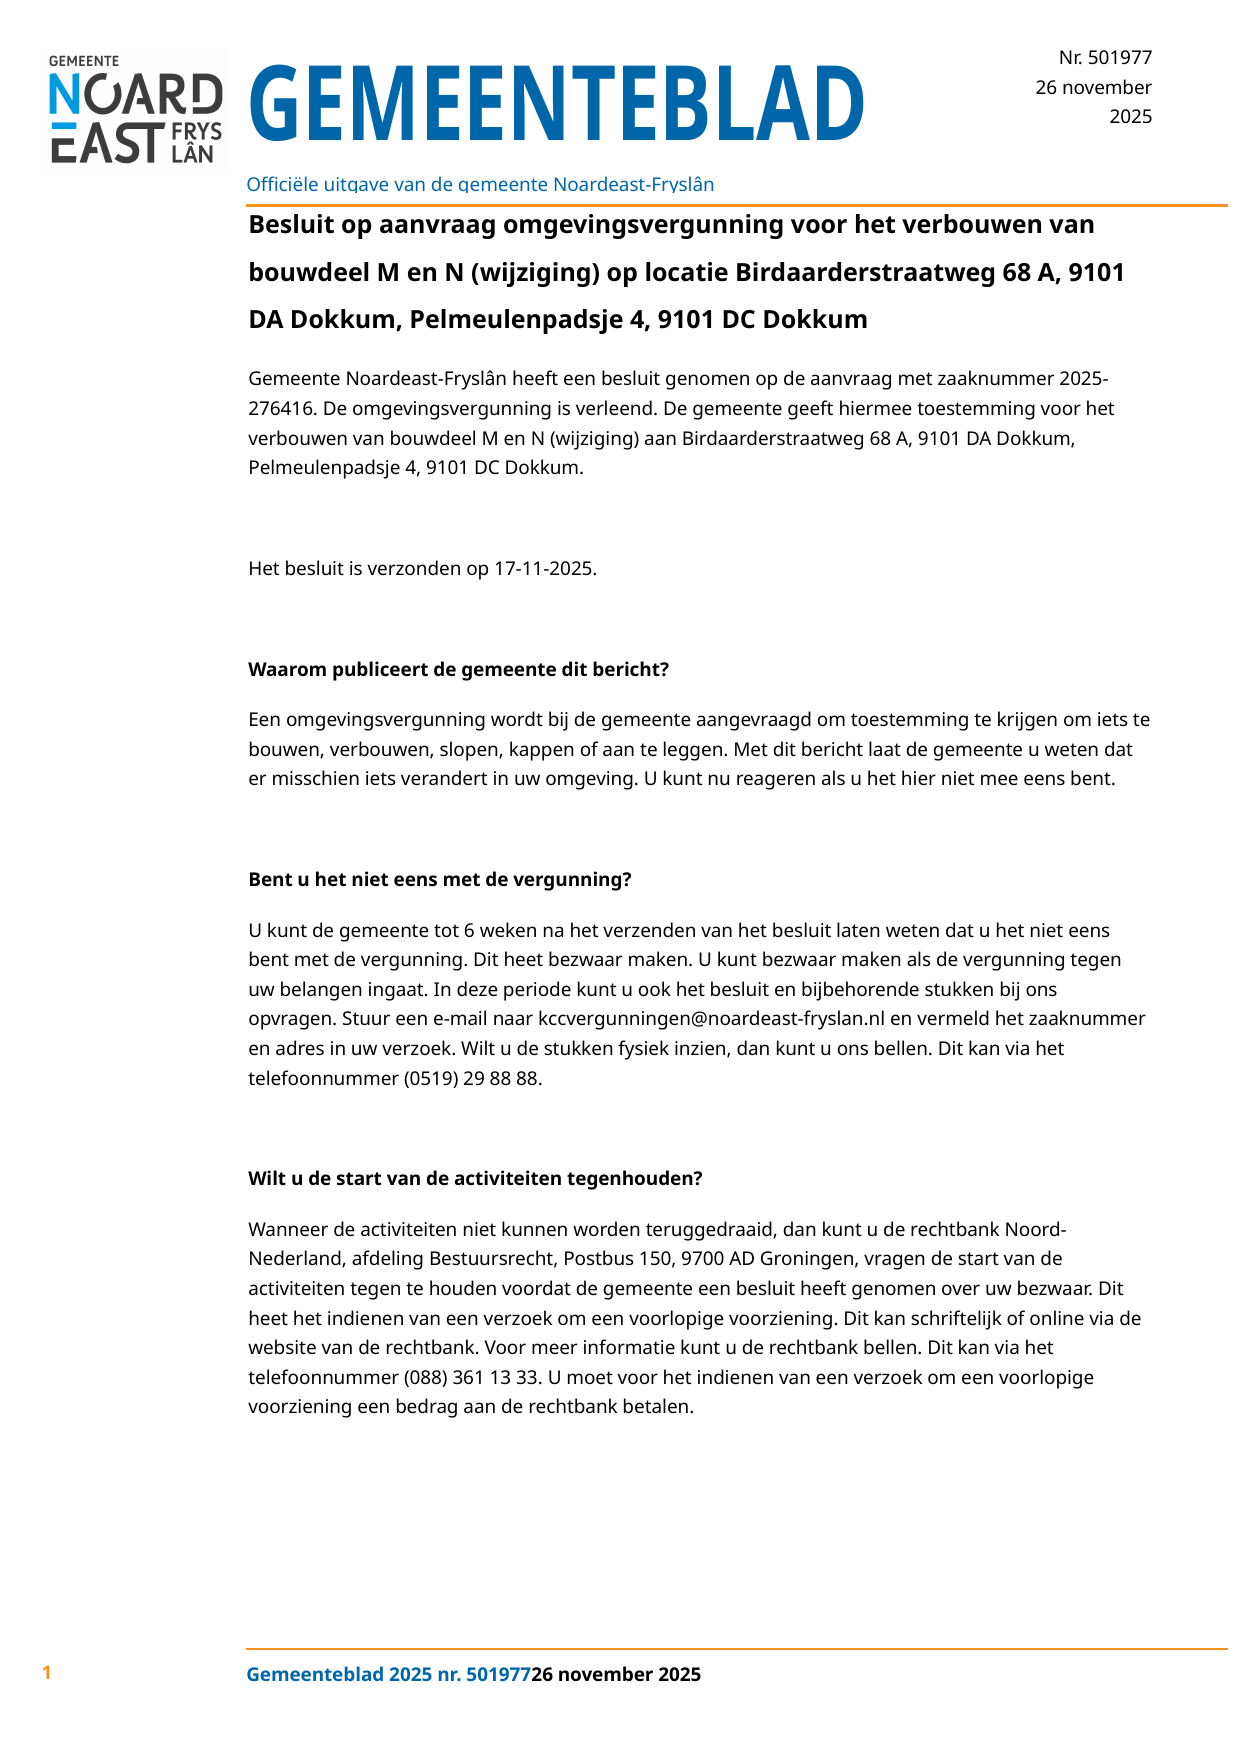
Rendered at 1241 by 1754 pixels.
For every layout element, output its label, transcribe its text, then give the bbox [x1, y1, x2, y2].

text Een omgevingsvergunning wordt bij de gemeente aangevraagd om toestemming te krijgen om iets te bouwen, verbouwen, slopen, kappen of aan te leggen. Met dit bericht laat de gemeente u weten dat er misschien iets verandert in uw omgeving. U kunt nu reageren als u het hier niet mee eens bent. [248, 706, 1152, 791]
text U kunt de gemeente tot 6 weken na het verzenden van het besluit laten weten dat u het niet eens bent met de vergunning. Dit heet bezwaar maken. U kunt bezwaar maken als de vergunning tegen uw belangen ingaat. In deze periode kunt u ook het besluit en bijbehorende stukken bij ons opvragen. Stuur een e-mail naar kccvergunningen@noardeast-fryslan.nl en vermeld het zaaknummer en adres in uw verzoek. Wilt u de stukken fysiek inzien, dan kunt u ons bellen. Dit kan via het telefoonnummer (0519) 29 88 88. [248, 917, 1152, 1090]
text Wanneer de activiteiten niet kunnen worden teruggedraaid, dan kunt u de rechtbank Noord-Nederland, afdeling Bestuursrecht, Postbus 150, 9700 AD Groningen, vragen de start van de activiteiten tegen te houden voordat de gemeente een besluit heeft genomen over uw bezwaar. Dit heet het indienen van een verzoek om een voorlopige voorziening. Dit kan schriftelijk of online via de website van de rechtbank. Voor meer informatie kunt u de rechtbank bellen. Dit kan via het telefoonnummer (088) 361 13 33. U moet voor het indienen van een verzoek om een voorlopige voorziening een bedrag aan de rechtbank betalen. [248, 1216, 1152, 1419]
text Wilt u de start van de activiteiten tegenhouden? [248, 1166, 1152, 1191]
text Bent u het niet eens met de vergunning? [248, 866, 1152, 892]
text Besluit op aanvraag omgevingsvergunning voor het verbouwen van bouwdeel M en N (wijziging) op locatie Birdaarderstraatweg 68 A, 9101 DA Dokkum, Pelmeulenpadsje 4, 9101 DC Dokkum [248, 207, 1152, 336]
picture [41, 47, 231, 172]
text Gemeente Noardeast-Fryslân heeft een besluit genomen op de aanvraag met zaaknummer 2025-276416. De omgevingsvergunning is verleend. De gemeente geeft hiermee toestemming voor het verbouwen van bouwdeel M en N (wijziging) aan Birdaarderstraatweg 68 A, 9101 DA Dokkum, Pelmeulenpadsje 4, 9101 DC Dokkum. [248, 366, 1152, 480]
text Het besluit is verzonden op 17-11-2025. [248, 555, 1152, 581]
text Waarom publiceert de gemeente dit bericht? [248, 656, 1152, 682]
